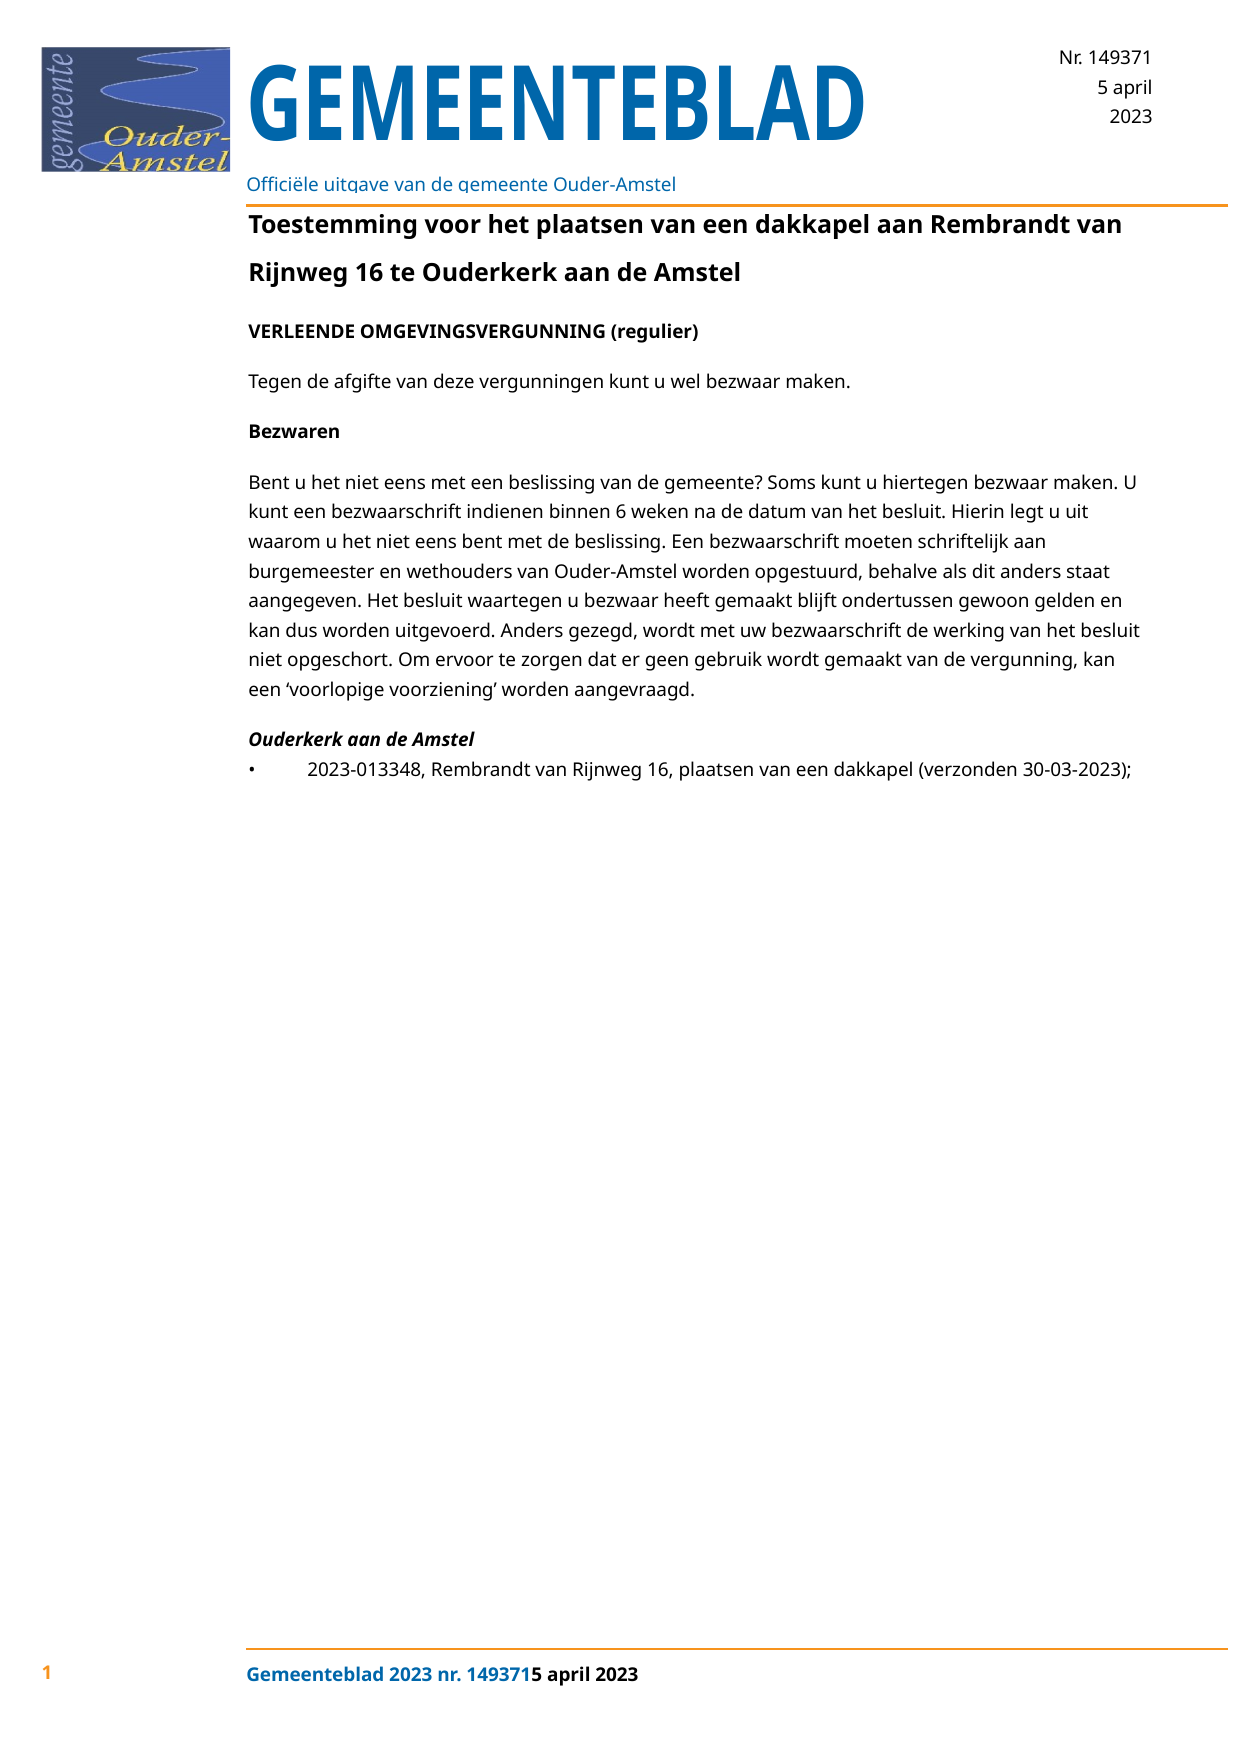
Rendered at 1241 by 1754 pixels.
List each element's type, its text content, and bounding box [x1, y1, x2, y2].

picture [41, 47, 231, 172]
text Bezwaren [248, 419, 1152, 444]
text Bent u het niet eens met een beslissing van de gemeente? Soms kunt u hiertegen bezwaar maken. U kunt een bezwaarschrift indienen binnen 6 weken na de datum van het besluit. Hierin legt u uit waarom u het niet eens bent met de beslissing. Een bezwaarschrift moeten schriftelijk aan burgemeester en wethouders van Ouder-Amstel worden opgestuurd, behalve als dit anders staat aangegeven. Het besluit waartegen u bezwaar heeft gemaakt blijft ondertussen gewoon gelden en kan dus worden uitgevoerd. Anders gezegd, wordt met uw bezwaarschrift de werking van het besluit niet opgeschort. Om ervoor te zorgen dat er geen gebruik wordt gemaakt van de vergunning, kan een ‘voorlopige voorziening’ worden aangevraagd. [248, 469, 1152, 702]
text VERLEENDE OMGEVINGSVERGUNNING (regulier) [248, 318, 1152, 344]
text Toestemming voor het plaatsen van een dakkapel aan Rembrandt van Rijnweg 16 te Ouderkerk aan de Amstel [248, 207, 1152, 288]
list 2023-013348, Rembrandt van Rijnweg 16, plaatsen van een dakkapel (verzonden 30-03-2023); [248, 756, 1152, 782]
text Tegen de afgifte van deze vergunningen kunt u wel bezwaar maken. [248, 368, 1152, 394]
text Ouderkerk aan de Amstel [248, 727, 1152, 752]
